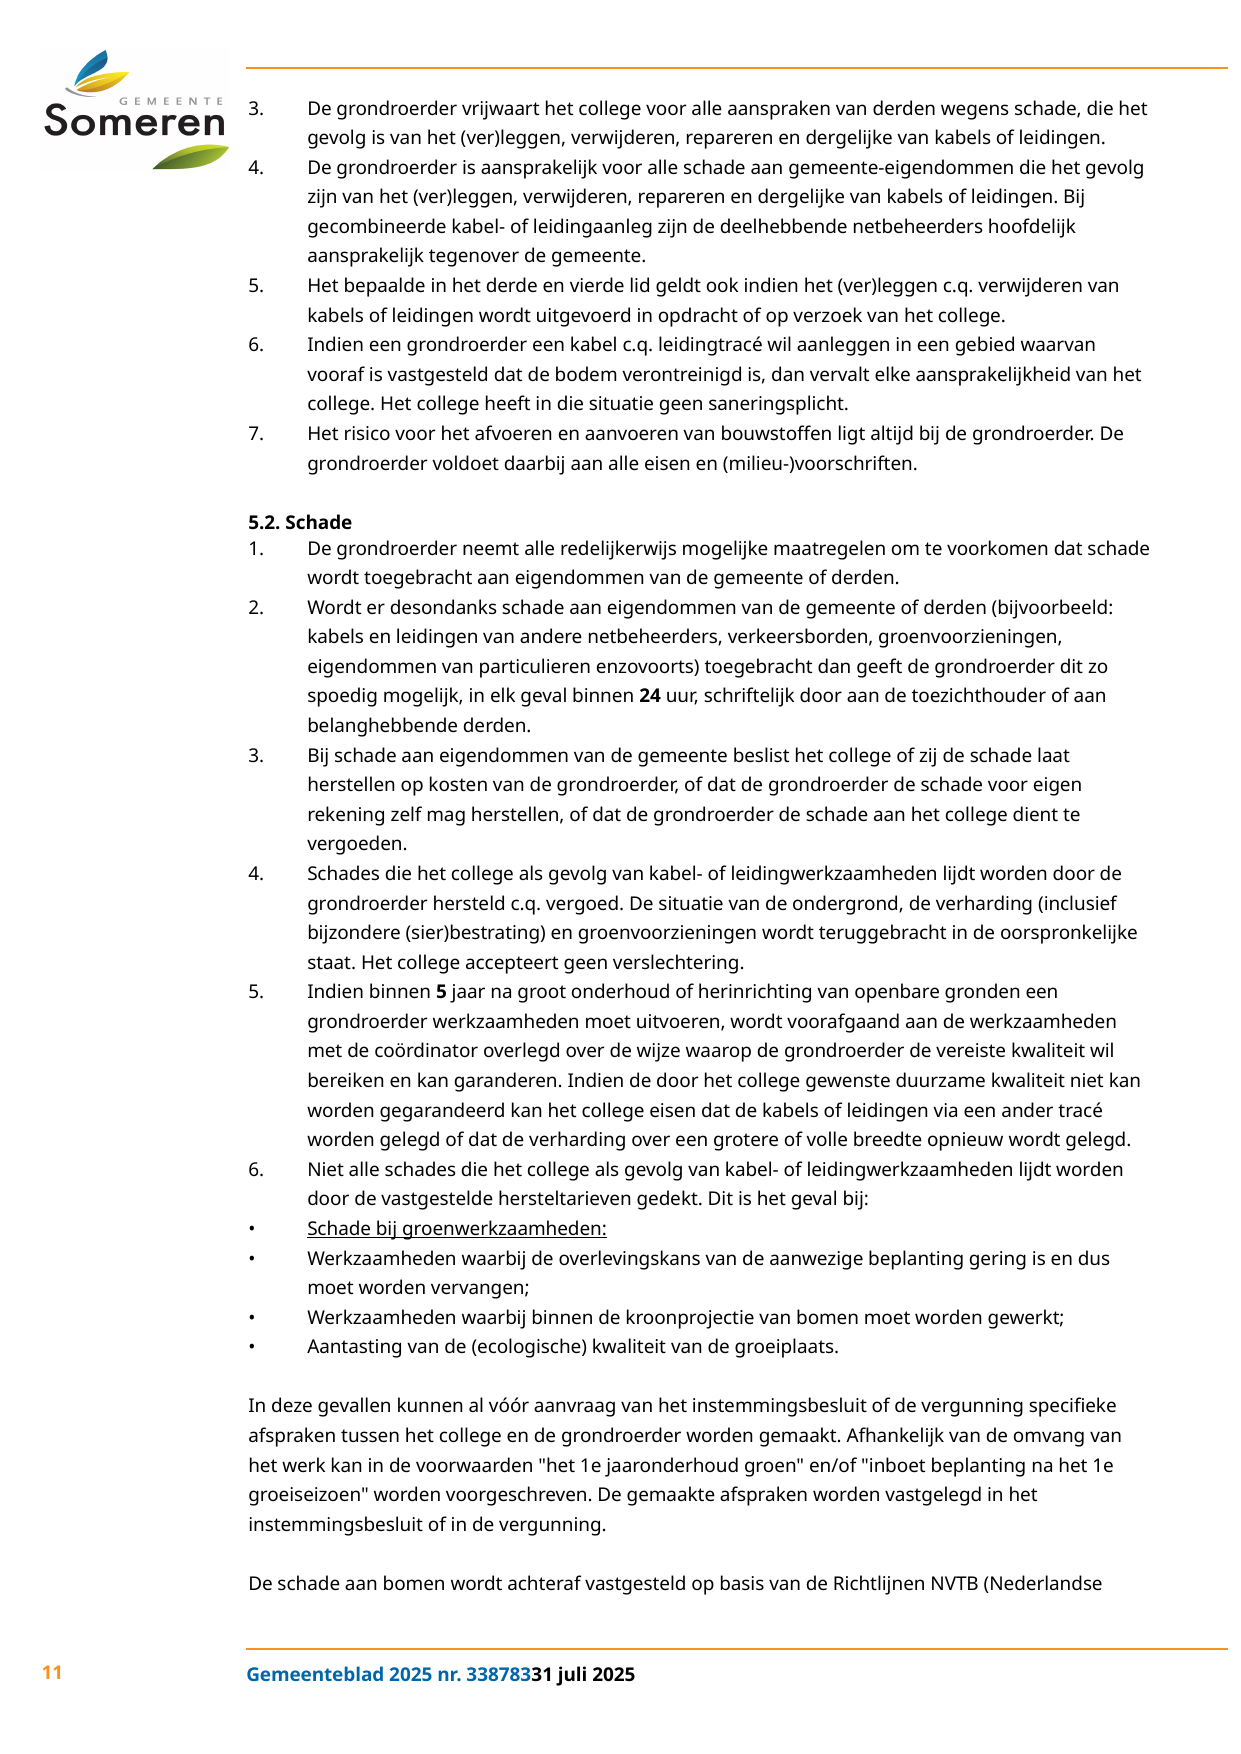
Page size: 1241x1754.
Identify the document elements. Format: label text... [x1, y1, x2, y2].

text De schade aan bomen wordt achteraf vastgesteld op basis van de Richtlijnen NVTB (Nederlandse [248, 1570, 1152, 1596]
picture [41, 47, 231, 172]
list Indien een grondroerder een kabel c.q. leidingtracé wil aanleggen in een gebied waarvan vooraf is vastgesteld dat de bodem verontreinigd is, dan vervalt elke aansprakelijkheid van het college. Het college heeft in die situatie geen saneringsplicht. [248, 331, 1152, 416]
list De grondroerder neemt alle redelijkerwijs mogelijke maatregelen om te voorkomen dat schade wordt toegebracht aan eigendommen van de gemeente of derden. [248, 535, 1152, 590]
list Indien binnen 5 jaar na groot onderhoud of herinrichting van openbare gronden een grondroerder werkzaamheden moet uitvoeren, wordt voorafgaand aan de werkzaamheden met de coördinator overlegd over de wijze waarop de grondroerder de vereiste kwaliteit wil bereiken en kan garanderen. Indien de door het college gewenste duurzame kwaliteit niet kan worden gegarandeerd kan het college eisen dat de kabels of leidingen via een ander tracé worden gelegd of dat de verharding over een grotere of volle breedte opnieuw wordt gelegd. [248, 978, 1152, 1152]
list De grondroerder vrijwaart het college voor alle aanspraken van derden wegens schade, die het gevolg is van het (ver)leggen, verwijderen, repareren en dergelijke van kabels of leidingen. [248, 95, 1152, 150]
list Het risico voor het afvoeren en aanvoeren van bouwstoffen ligt altijd bij de grondroerder. De grondroerder voldoet daarbij aan alle eisen en (milieu-)voorschriften. [248, 420, 1152, 476]
list De grondroerder is aansprakelijk voor alle schade aan gemeente-eigendommen die het gevolg zijn van het (ver)leggen, verwijderen, repareren en dergelijke van kabels of leidingen. Bij gecombineerde kabel- of leidingaanleg zijn de deelhebbende netbeheerders hoofdelijk aansprakelijk tegenover de gemeente. [248, 154, 1152, 268]
list Werkzaamheden waarbij binnen de kroonprojectie van bomen moet worden gewerkt; [248, 1304, 1152, 1329]
text In deze gevallen kunnen al vóór aanvraag van het instemmingsbesluit of de vergunning specifieke afspraken tussen het college en de grondroerder worden gemaakt. Afhankelijk van de omvang van het werk kan in de voorwaarden "het 1e jaaronderhoud groen" en/of "inboet beplanting na het 1e groeiseizoen" worden voorgeschreven. De gemaakte afspraken worden vastgelegd in het instemmingsbesluit of in de vergunning. [248, 1393, 1152, 1537]
list Aantasting van de (ecologische) kwaliteit van de groeiplaats. [248, 1333, 1152, 1359]
list Schade bij groenwerkzaamheden: [248, 1215, 1152, 1241]
text 5.2. Schade [248, 509, 1152, 535]
list Niet alle schades die het college als gevolg van kabel- of leidingwerkzaamheden lijdt worden door de vastgestelde hersteltarieven gedekt. Dit is het geval bij: [248, 1156, 1152, 1211]
list Het bepaalde in het derde en vierde lid geldt ook indien het (ver)leggen c.q. verwijderen van kabels of leidingen wordt uitgevoerd in opdracht of op verzoek van het college. [248, 272, 1152, 328]
list Bij schade aan eigendommen van de gemeente beslist het college of zij de schade laat herstellen op kosten van de grondroerder, of dat de grondroerder de schade voor eigen rekening zelf mag herstellen, of dat de grondroerder de schade aan het college dient te vergoeden. [248, 742, 1152, 856]
list Werkzaamheden waarbij de overlevingskans van de aanwezige beplanting gering is en dus moet worden vervangen; [248, 1245, 1152, 1300]
list Schades die het college als gevolg van kabel- of leidingwerkzaamheden lijdt worden door de grondroerder hersteld c.q. vergoed. De situatie van de ondergrond, de verharding (inclusief bijzondere (sier)bestrating) en groenvoorzieningen wordt teruggebracht in de oorspronkelijke staat. Het college accepteert geen verslechtering. [248, 860, 1152, 974]
list Wordt er desondanks schade aan eigendommen van de gemeente of derden (bijvoorbeeld: kabels en leidingen van andere netbeheerders, verkeersborden, groenvoorzieningen, eigendommen van particulieren enzovoorts) toegebracht dan geeft de grondroerder dit zo spoedig mogelijk, in elk geval binnen 24 uur, schriftelijk door aan de toezichthouder of aan belanghebbende derden. [248, 594, 1152, 738]
